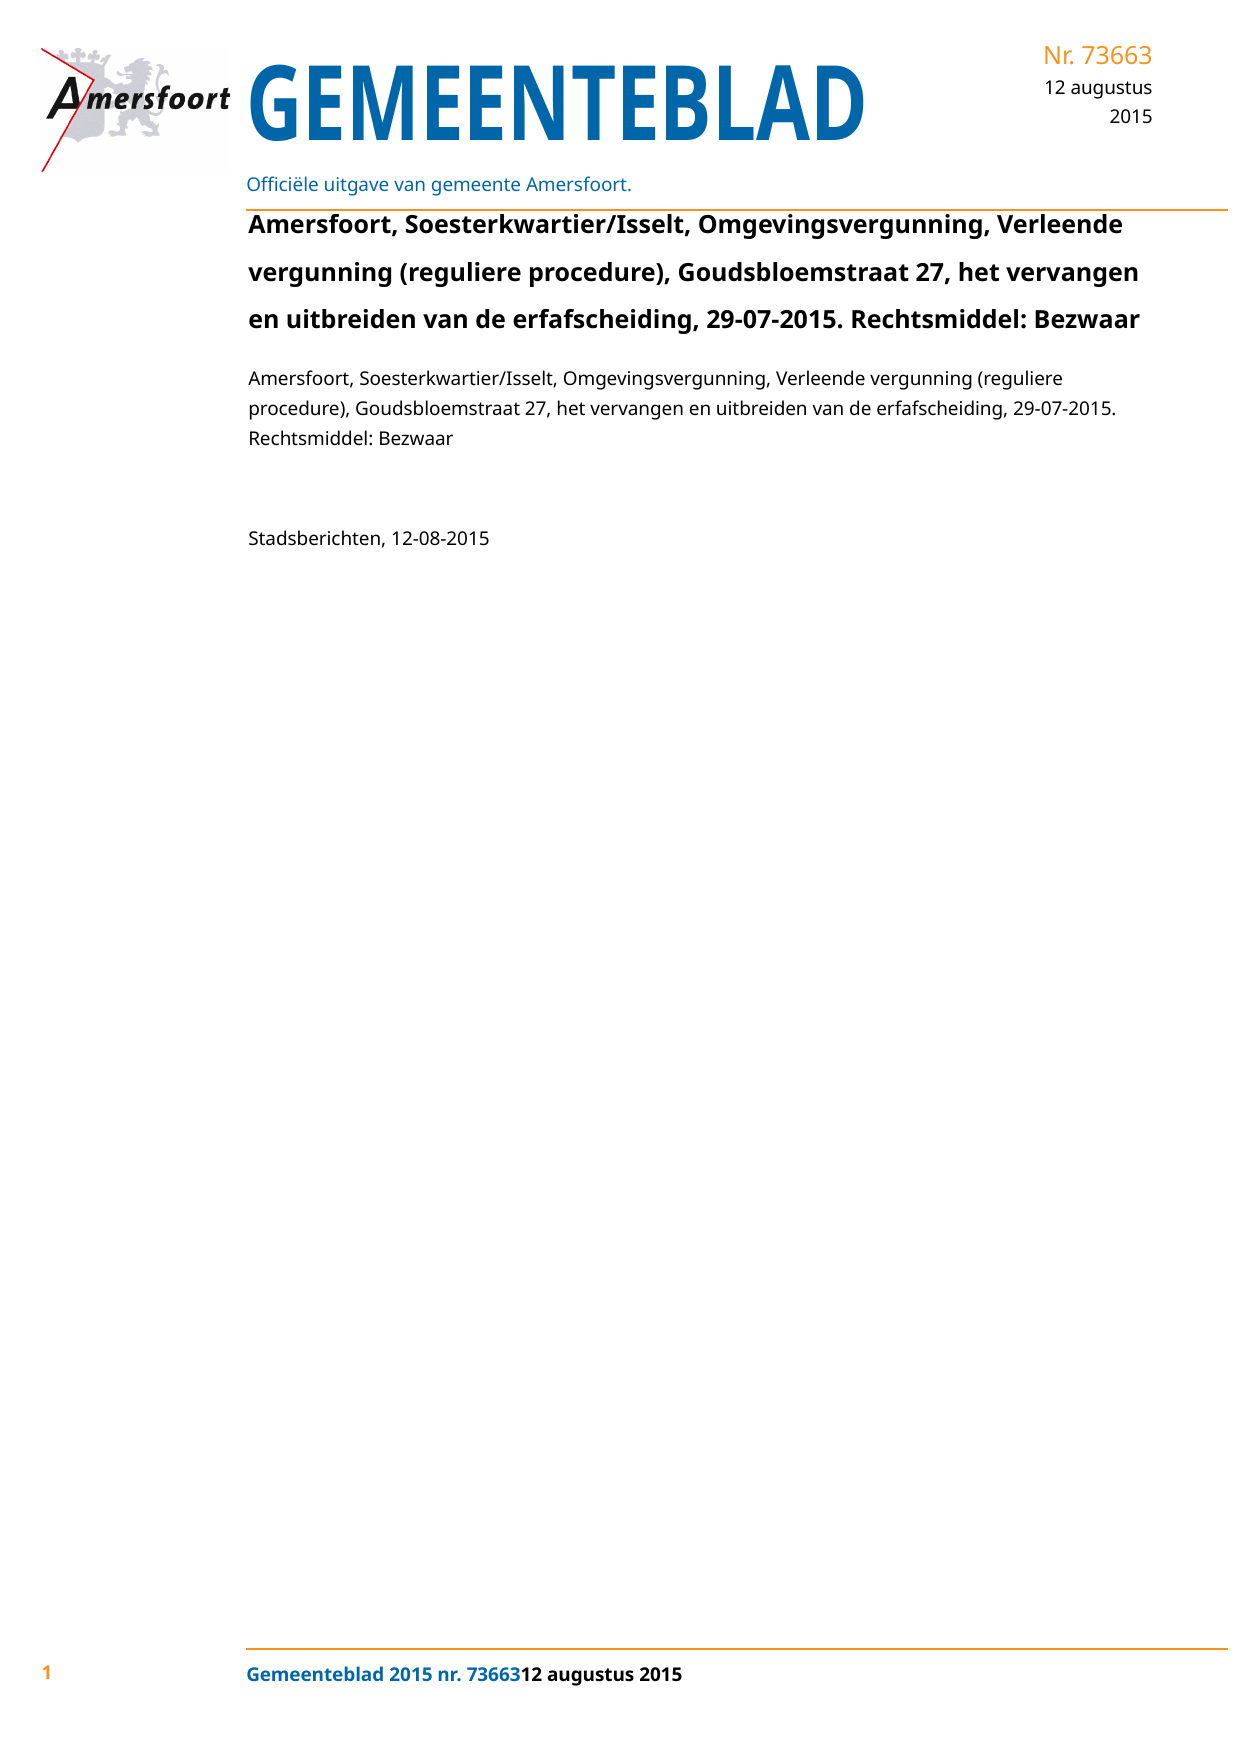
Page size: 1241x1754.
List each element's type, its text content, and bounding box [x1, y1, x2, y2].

text Amersfoort, Soesterkwartier/Isselt, Omgevingsvergunning, Verleende vergunning (reguliere procedure), Goudsbloemstraat 27, het vervangen en uitbreiden van de erfafscheiding, 29-07-2015. Rechtsmiddel: Bezwaar [248, 211, 1152, 336]
picture [41, 47, 231, 172]
text Stadsberichten, 12-08-2015 [248, 526, 1152, 551]
text Amersfoort, Soesterkwartier/Isselt, Omgevingsvergunning, Verleende vergunning (reguliere procedure), Goudsbloemstraat 27, het vervangen en uitbreiden van de erfafscheiding, 29-07-2015. Rechtsmiddel: Bezwaar [248, 366, 1152, 450]
